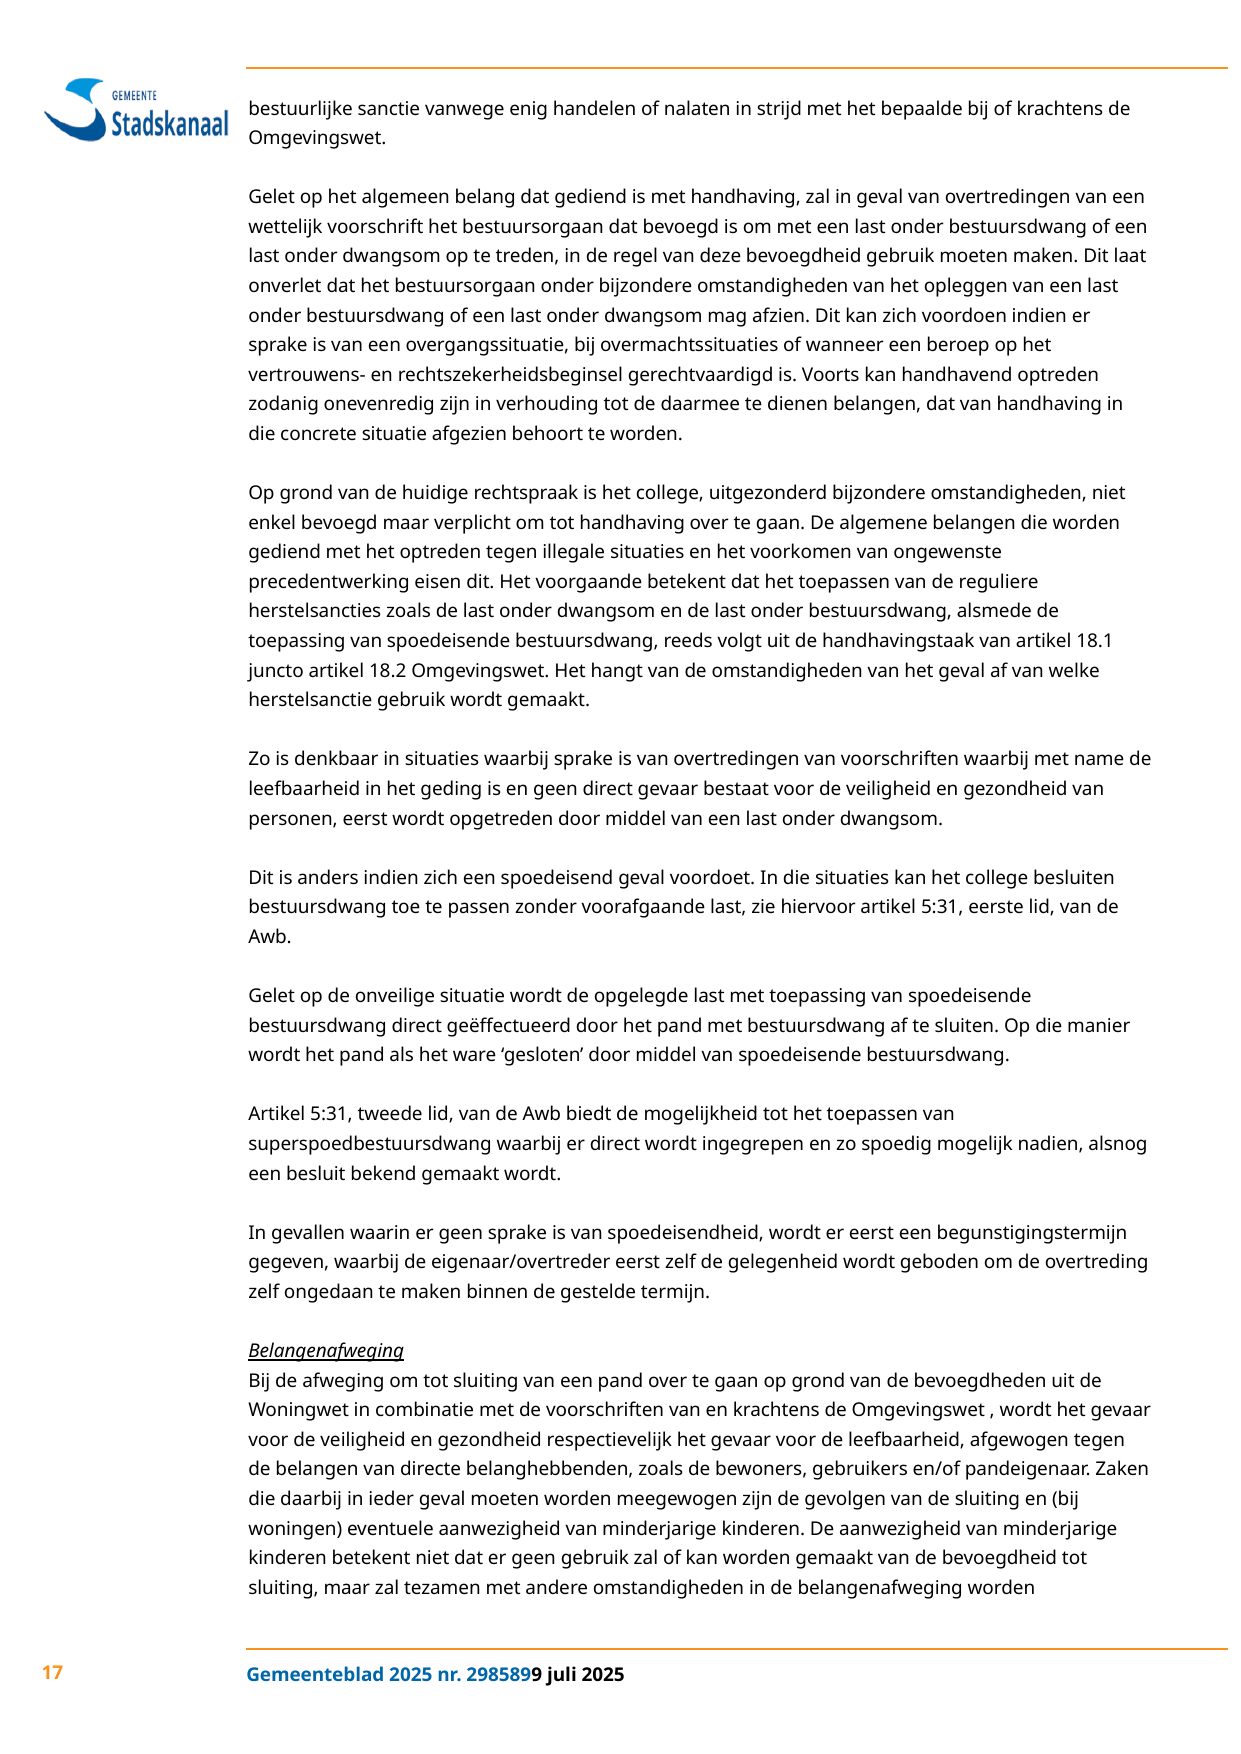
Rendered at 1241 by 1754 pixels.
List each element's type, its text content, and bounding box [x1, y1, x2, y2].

text Op grond van de huidige rechtspraak is het college, uitgezonderd bijzondere omstandigheden, niet enkel bevoegd maar verplicht om tot handhaving over te gaan. De algemene belangen die worden gediend met het optreden tegen illegale situaties en het voorkomen van ongewenste precedentwerking eisen dit. Het voorgaande betekent dat het toepassen van de reguliere herstelsancties zoals de last onder dwangsom en de last onder bestuursdwang, alsmede de toepassing van spoedeisende bestuursdwang, reeds volgt uit de handhavingstaak van artikel 18.1 juncto artikel 18.2 Omgevingswet. Het hangt van de omstandigheden van het geval af van welke herstelsanctie gebruik wordt gemaakt. [248, 479, 1152, 712]
text Artikel 5:31, tweede lid, van de Awb biedt de mogelijkheid tot het toepassen van superspoedbestuursdwang waarbij er direct wordt ingegrepen en zo spoedig mogelijk nadien, alsnog een besluit bekend gemaakt wordt. [248, 1101, 1152, 1186]
picture [41, 47, 231, 172]
text Gelet op de onveilige situatie wordt de opgelegde last met toepassing van spoedeisende bestuursdwang direct geëffectueerd door het pand met bestuursdwang af te sluiten. Op die manier wordt het pand als het ware ‘gesloten’ door middel van spoedeisende bestuursdwang. [248, 982, 1152, 1067]
text Gelet op het algemeen belang dat gediend is met handhaving, zal in geval van overtredingen van een wettelijk voorschrift het bestuursorgaan dat bevoegd is om met een last onder bestuursdwang of een last onder dwangsom op te treden, in de regel van deze bevoegdheid gebruik moeten maken. Dit laat onverlet dat het bestuursorgaan onder bijzondere omstandigheden van het opleggen van een last onder bestuursdwang of een last onder dwangsom mag afzien. Dit kan zich voordoen indien er sprake is van een overgangssituatie, bij overmachtssituaties of wanneer een beroep op het vertrouwens- en rechtszekerheidsbeginsel gerechtvaardigd is. Voorts kan handhavend optreden zodanig onevenredig zijn in verhouding tot de daarmee te dienen belangen, dat van handhaving in die concrete situatie afgezien behoort te worden. [248, 183, 1152, 446]
text Bij de afweging om tot sluiting van een pand over te gaan op grond van de bevoegdheden uit de Woningwet in combinatie met de voorschriften van en krachtens de Omgevingswet , wordt het gevaar voor de veiligheid en gezondheid respectievelijk het gevaar voor de leefbaarheid, afgewogen tegen de belangen van directe belanghebbenden, zoals de bewoners, gebruikers en/of pandeigenaar. Zaken die daarbij in ieder geval moeten worden meegewogen zijn de gevolgen van de sluiting en (bij woningen) eventuele aanwezigheid van minderjarige kinderen. De aanwezigheid van minderjarige kinderen betekent niet dat er geen gebruik zal of kan worden gemaakt van de bevoegdheid tot sluiting, maar zal tezamen met andere omstandigheden in de belangenafweging worden [248, 1367, 1152, 1600]
text Dit is anders indien zich een spoedeisend geval voordoet. In die situaties kan het college besluiten bestuursdwang toe te passen zonder voorafgaande last, zie hiervoor artikel 5:31, eerste lid, van de Awb. [248, 864, 1152, 949]
text In gevallen waarin er geen sprake is van spoedeisendheid, wordt er eerst een begunstigingstermijn gegeven, waarbij de eigenaar/overtreder eerst zelf de gelegenheid wordt geboden om de overtreding zelf ongedaan te maken binnen de gestelde termijn. [248, 1219, 1152, 1304]
text bestuurlijke sanctie vanwege enig handelen of nalaten in strijd met het bepaalde bij of krachtens de Omgevingswet. [248, 95, 1152, 150]
text Belangenafweging [248, 1337, 1152, 1363]
text Zo is denkbaar in situaties waarbij sprake is van overtredingen van voorschriften waarbij met name de leefbaarheid in het geding is en geen direct gevaar bestaat voor de veiligheid en gezondheid van personen, eerst wordt opgetreden door middel van een last onder dwangsom. [248, 746, 1152, 831]
